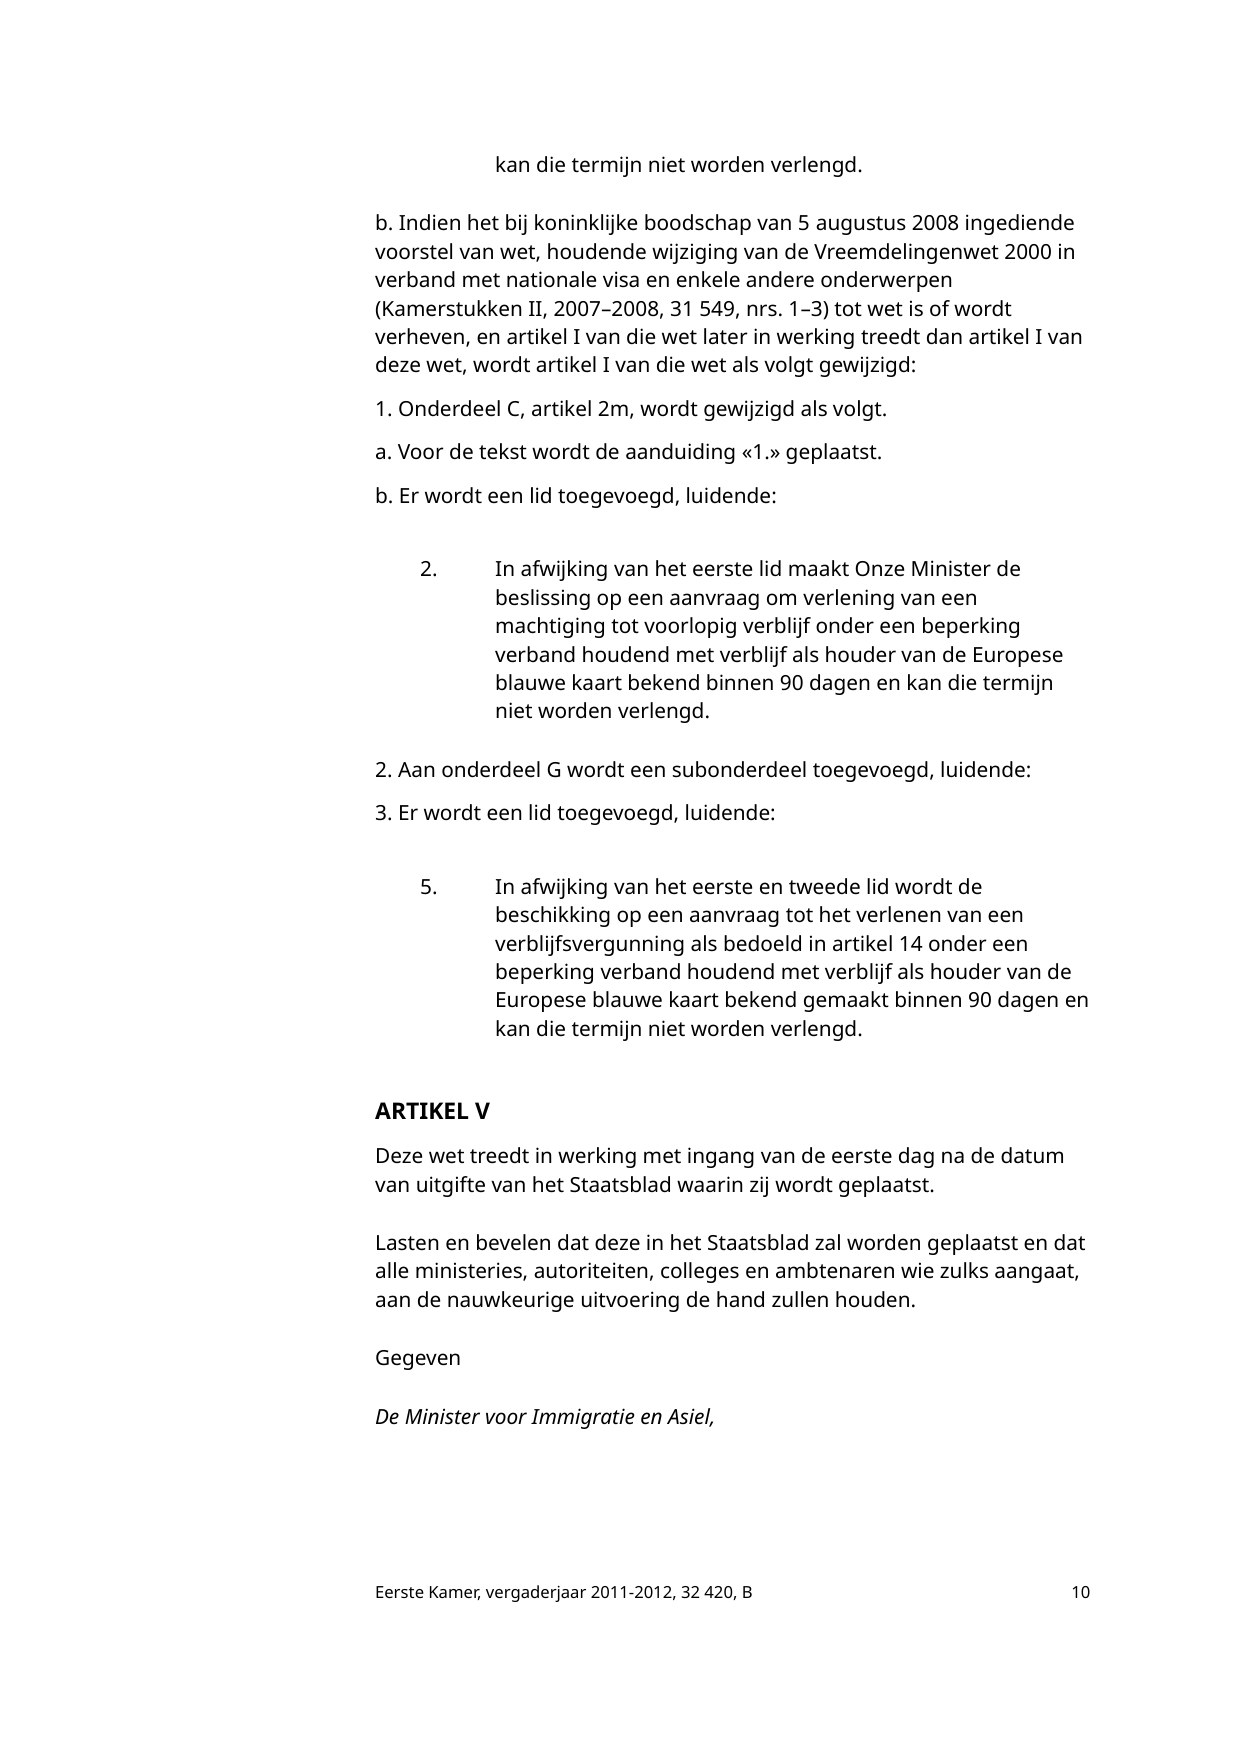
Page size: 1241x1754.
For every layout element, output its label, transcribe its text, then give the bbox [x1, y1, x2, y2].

subtitle ARTIKEL V [375, 1095, 1090, 1126]
text 2. Aan onderdeel G wordt een subonderdeel toegevoegd, luidende: [375, 755, 1090, 783]
list In afwijking van het eerste en tweede lid wordt de beschikking op een aanvraag tot het verlenen van een verblijfsvergunning als bedoeld in artikel 14 onder een beperking verband houdend met verblijf als houder van de Europese blauwe kaart bekend gemaakt binnen 90 dagen en kan die termijn niet worden verlengd. [420, 872, 1090, 1042]
text b. Er wordt een lid toegevoegd, luidende: [375, 481, 1090, 509]
text 3. Er wordt een lid toegevoegd, luidende: [375, 798, 1090, 827]
text De Minister voor Immigratie en Asiel, [375, 1402, 1090, 1430]
text Gegeven [375, 1343, 1090, 1372]
text 1. Onderdeel C, artikel 2m, wordt gewijzigd als volgt. [375, 394, 1090, 422]
text Lasten en bevelen dat deze in het Staatsblad zal worden geplaatst en dat alle ministeries, autoriteiten, colleges en ambtenaren wie zulks aangaat, aan de nauwkeurige uitvoering de hand zullen houden. [375, 1228, 1090, 1313]
list In afwijking van het eerste lid maakt Onze Minister de beslissing op een aanvraag om verlening van een machtiging tot voorlopig verblijf onder een beperking verband houdend met verblijf als houder van de Europese blauwe kaart bekend binnen 90 dagen en kan die termijn niet worden verlengd. [420, 554, 1090, 725]
text Deze wet treedt in werking met ingang van de eerste dag na de datum van uitgifte van het Staatsblad waarin zij wordt geplaatst. [375, 1141, 1090, 1198]
text a. Voor de tekst wordt de aanduiding «1.» geplaatst. [375, 437, 1090, 466]
text b. Indien het bij koninklijke boodschap van 5 augustus 2008 ingediende voorstel van wet, houdende wijziging van de Vreemdelingenwet 2000 in verband met nationale visa en enkele andere onderwerpen (Kamerstukken II, 2007–2008, 31 549, nrs. 1–3) tot wet is of wordt verheven, en artikel I van die wet later in werking treedt dan artikel I van deze wet, wordt artikel I van die wet als volgt gewijzigd: [375, 208, 1090, 379]
list kan die termijn niet worden verlengd. [420, 150, 1090, 178]
